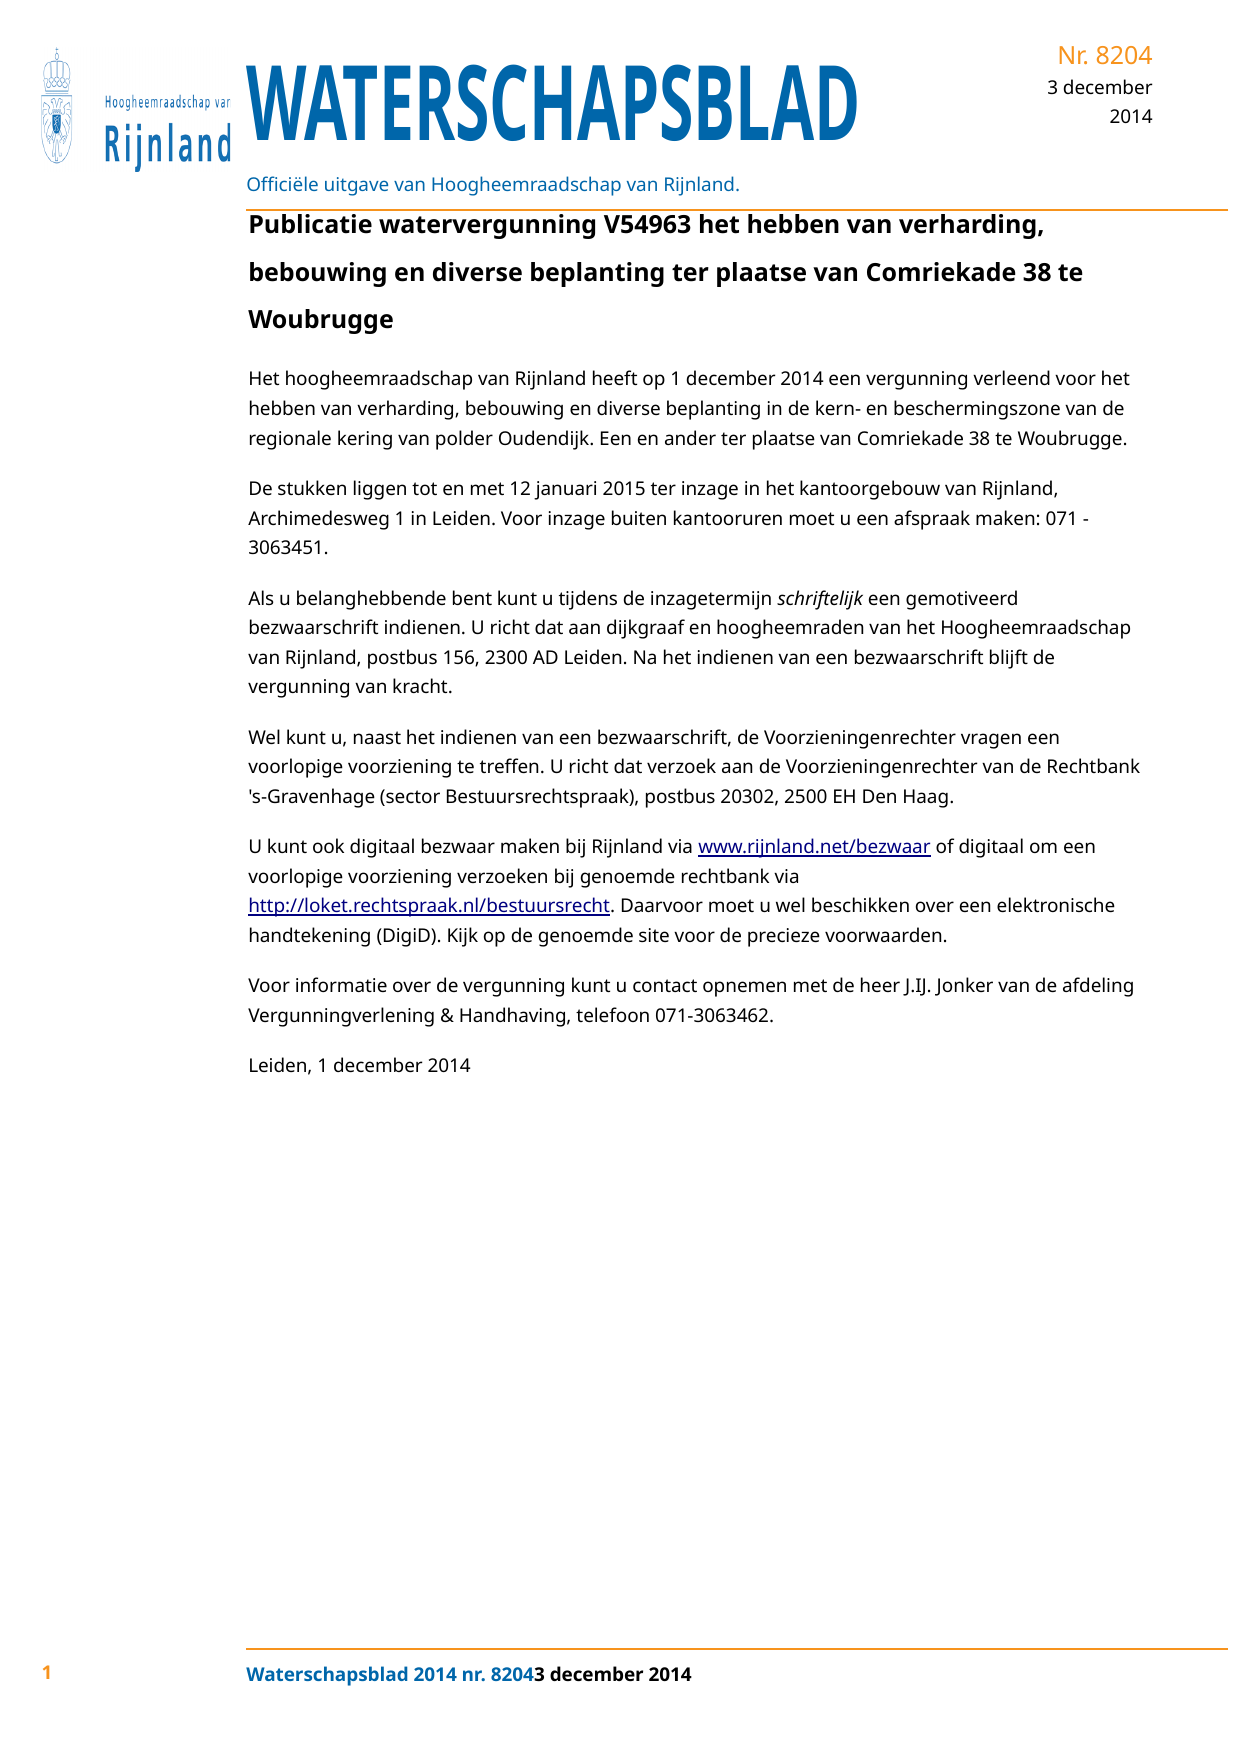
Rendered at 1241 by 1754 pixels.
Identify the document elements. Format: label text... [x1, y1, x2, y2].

text De stukken liggen tot en met 12 januari 2015 ter inzage in het kantoorgebouw van Rijnland, Archimedesweg 1 in Leiden. Voor inzage buiten kantooruren moet u een afspraak maken: 071 - 3063451. [248, 475, 1152, 560]
text U kunt ook digitaal bezwaar maken bij Rijnland via www.rijnland.net/bezwaar of digitaal om een voorlopige voorziening verzoeken bij genoemde rechtbank via http://loket.rechtspraak.nl/bestuursrecht. Daarvoor moet u wel beschikken over een elektronische handtekening (DigiD). Kijk op de genoemde site voor de precieze voorwaarden. [248, 833, 1152, 948]
text Wel kunt u, naast het indienen van een bezwaarschrift, de Voorzieningenrechter vragen een voorlopige voorziening te treffen. U richt dat verzoek aan de Voorzieningenrechter van de Rechtbank 's-Gravenhage (sector Bestuursrechtspraak), postbus 20302, 2500 EH Den Haag. [248, 724, 1152, 809]
text Leiden, 1 december 2014 [248, 1053, 1152, 1078]
text Het hoogheemraadschap van Rijnland heeft op 1 december 2014 een vergunning verleend voor het hebben van verharding, bebouwing en diverse beplanting in de kern- en beschermingszone van de regionale kering van polder Oudendijk. Een en ander ter plaatse van Comriekade 38 te Woubrugge. [248, 366, 1152, 450]
text Als u belanghebbende bent kunt u tijdens de inzagetermijn schriftelijk een gemotiveerd bezwaarschrift indienen. U richt dat aan dijkgraaf en hoogheemraden van het Hoogheemraadschap van Rijnland, postbus 156, 2300 AD Leiden. Na het indienen van een bezwaarschrift blijft de vergunning van kracht. [248, 585, 1152, 699]
text Voor informatie over de vergunning kunt u contact opnemen met de heer J.IJ. Jonker van de afdeling Vergunningverlening & Handhaving, telefoon 071-3063462. [248, 973, 1152, 1028]
picture [41, 47, 231, 172]
text Publicatie watervergunning V54963 het hebben van verharding, bebouwing en diverse beplanting ter plaatse van Comriekade 38 te Woubrugge [248, 211, 1152, 336]
